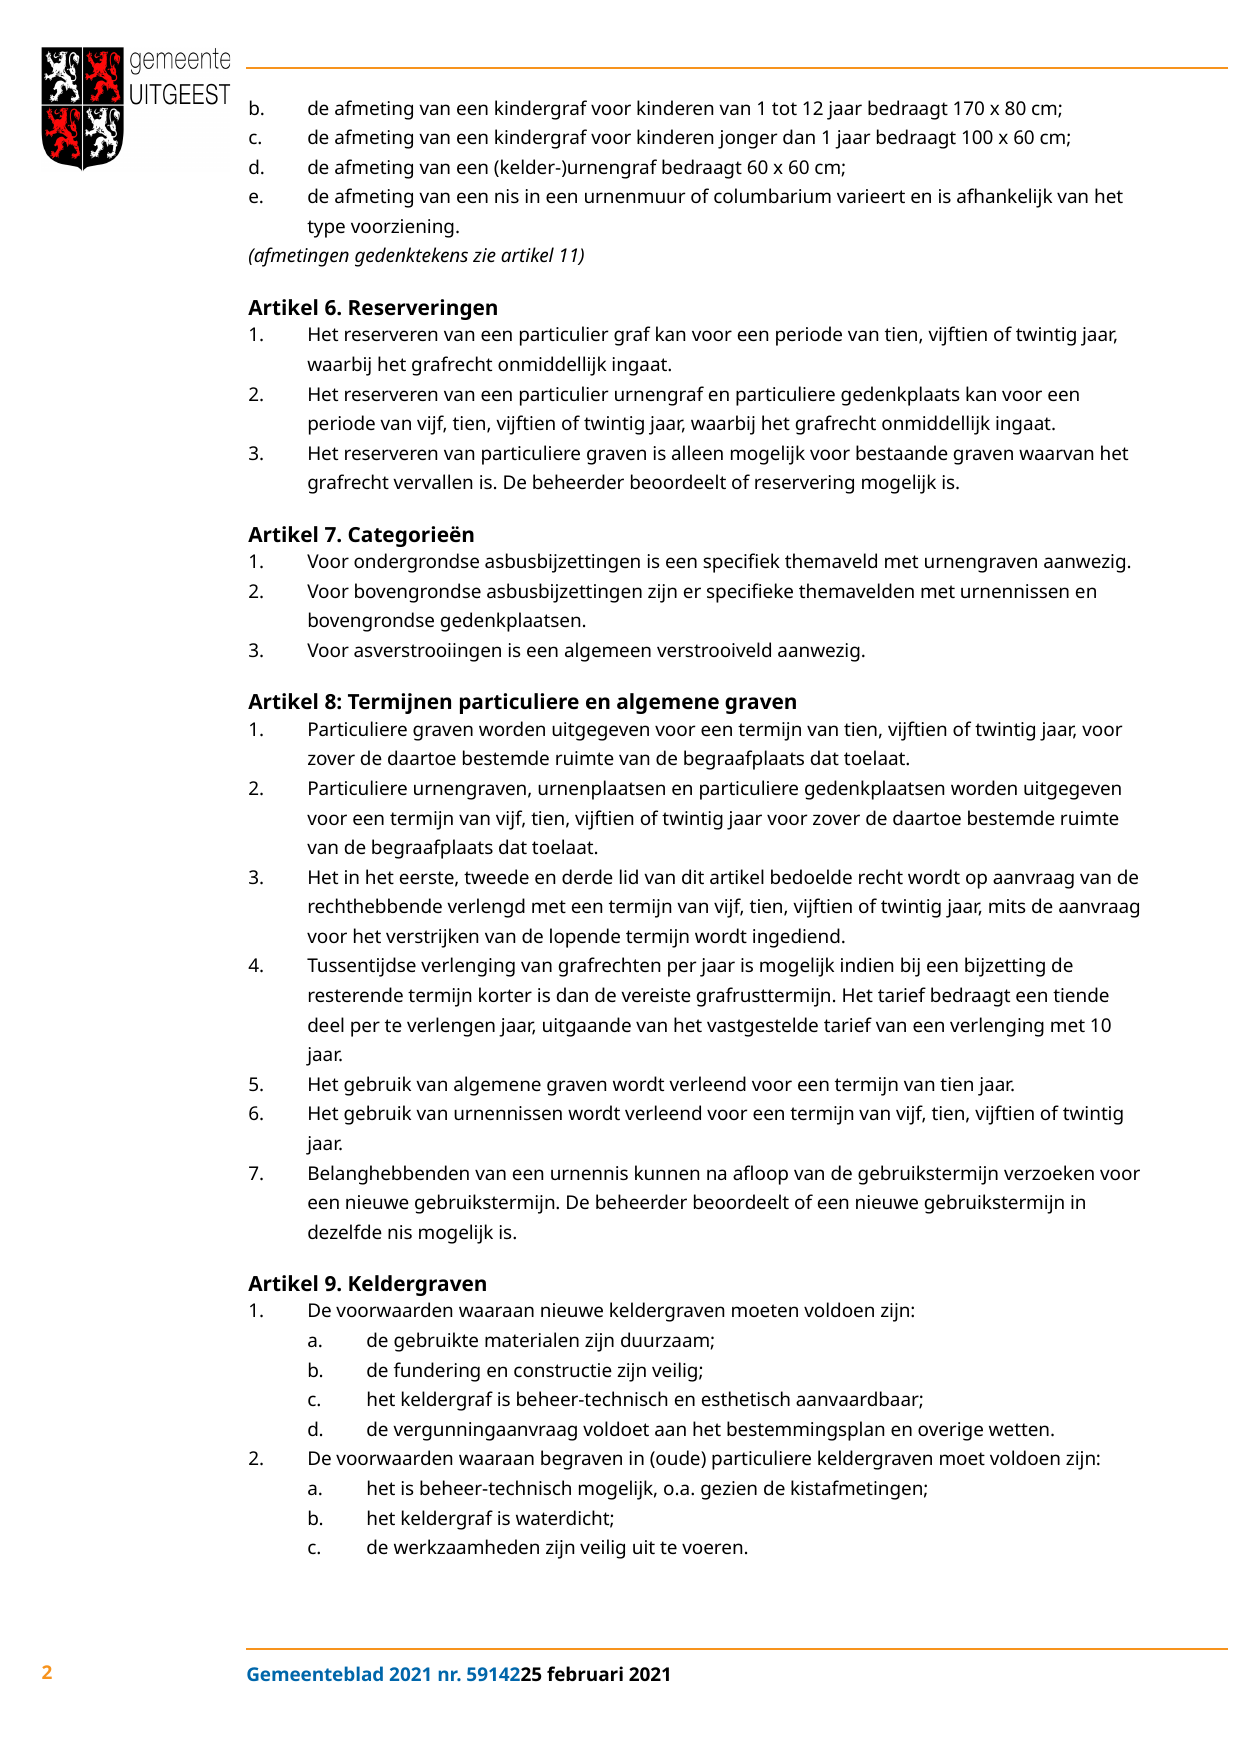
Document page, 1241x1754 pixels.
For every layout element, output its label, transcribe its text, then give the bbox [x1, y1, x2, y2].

list De voorwaarden waaraan nieuwe keldergraven moeten voldoen zijn: [248, 1298, 1152, 1323]
list Voor asverstrooiingen is een algemeen verstrooiveld aanwezig. [248, 637, 1152, 663]
list de afmeting van een kindergraf voor kinderen jonger dan 1 jaar bedraagt 100 x 60 cm; [248, 124, 1152, 150]
list Het gebruik van urnennissen wordt verleend voor een termijn van vijf, tien, vijftien of twintig jaar. [248, 1101, 1152, 1156]
list Voor ondergrondse asbusbijzettingen is een specifiek themaveld met urnengraven aanwezig. [248, 548, 1152, 574]
list het is beheer-technisch mogelijk, o.a. gezien de kistafmetingen; [307, 1475, 1152, 1501]
list de vergunningaanvraag voldoet aan het bestemmingsplan en overige wetten. [307, 1416, 1152, 1442]
list Het in het eerste, tweede en derde lid van dit artikel bedoelde recht wordt op aanvraag van de rechthebbende verlengd met een termijn van vijf, tien, vijftien of twintig jaar, mits de aanvraag voor het verstrijken van de lopende termijn wordt ingediend. [248, 864, 1152, 949]
list Het gebruik van algemene graven wordt verleend voor een termijn van tien jaar. [248, 1071, 1152, 1097]
text Artikel 8: Termijnen particuliere en algemene graven [248, 687, 1152, 716]
list de werkzaamheden zijn veilig uit te voeren. [307, 1534, 1152, 1560]
list De voorwaarden waaraan begraven in (oude) particuliere keldergraven moet voldoen zijn: [248, 1446, 1152, 1471]
list Particuliere graven worden uitgegeven voor een termijn van tien, vijftien of twintig jaar, voor zover de daartoe bestemde ruimte van de begraafplaats dat toelaat. [248, 716, 1152, 771]
list Voor bovengrondse asbusbijzettingen zijn er specifieke themavelden met urnennissen en bovengrondse gedenkplaatsen. [248, 578, 1152, 633]
list het keldergraf is beheer-technisch en esthetisch aanvaardbaar; [307, 1386, 1152, 1412]
list Het reserveren van een particulier urnengraf en particuliere gedenkplaats kan voor een periode van vijf, tien, vijftien of twintig jaar, waarbij het grafrecht onmiddellijk ingaat. [248, 381, 1152, 436]
text (afmetingen gedenktekens zie artikel 11) [248, 243, 1152, 268]
list het keldergraf is waterdicht; [307, 1505, 1152, 1531]
list de gebruikte materialen zijn duurzaam; [307, 1327, 1152, 1353]
list Het reserveren van particuliere graven is alleen mogelijk voor bestaande graven waarvan het grafrecht vervallen is. De beheerder beoordeelt of reservering mogelijk is. [248, 440, 1152, 495]
list de fundering en constructie zijn veilig; [307, 1357, 1152, 1383]
text Artikel 9. Keldergraven [248, 1269, 1152, 1298]
list Het reserveren van een particulier graf kan voor een periode van tien, vijftien of twintig jaar, waarbij het grafrecht onmiddellijk ingaat. [248, 322, 1152, 377]
text Artikel 6. Reserveringen [248, 293, 1152, 322]
list de afmeting van een (kelder-)urnengraf bedraagt 60 x 60 cm; [248, 154, 1152, 180]
text Artikel 7. Categorieën [248, 520, 1152, 548]
list de afmeting van een nis in een urnenmuur of columbarium varieert en is afhankelijk van het type voorziening. [248, 183, 1152, 239]
list Particuliere urnengraven, urnenplaatsen en particuliere gedenkplaatsen worden uitgegeven voor een termijn van vijf, tien, vijftien of twintig jaar voor zover de daartoe bestemde ruimte van de begraafplaats dat toelaat. [248, 775, 1152, 860]
list de afmeting van een kindergraf voor kinderen van 1 tot 12 jaar bedraagt 170 x 80 cm; [248, 95, 1152, 121]
picture [41, 47, 231, 172]
list Belanghebbenden van een urnennis kunnen na afloop van de gebruikstermijn verzoeken voor een nieuwe gebruikstermijn. De beheerder beoordeelt of een nieuwe gebruikstermijn in dezelfde nis mogelijk is. [248, 1160, 1152, 1244]
list Tussentijdse verlenging van grafrechten per jaar is mogelijk indien bij een bijzetting de resterende termijn korter is dan de vereiste grafrusttermijn. Het tarief bedraagt een tiende deel per te verlengen jaar, uitgaande van het vastgestelde tarief van een verlenging met 10 jaar. [248, 953, 1152, 1067]
